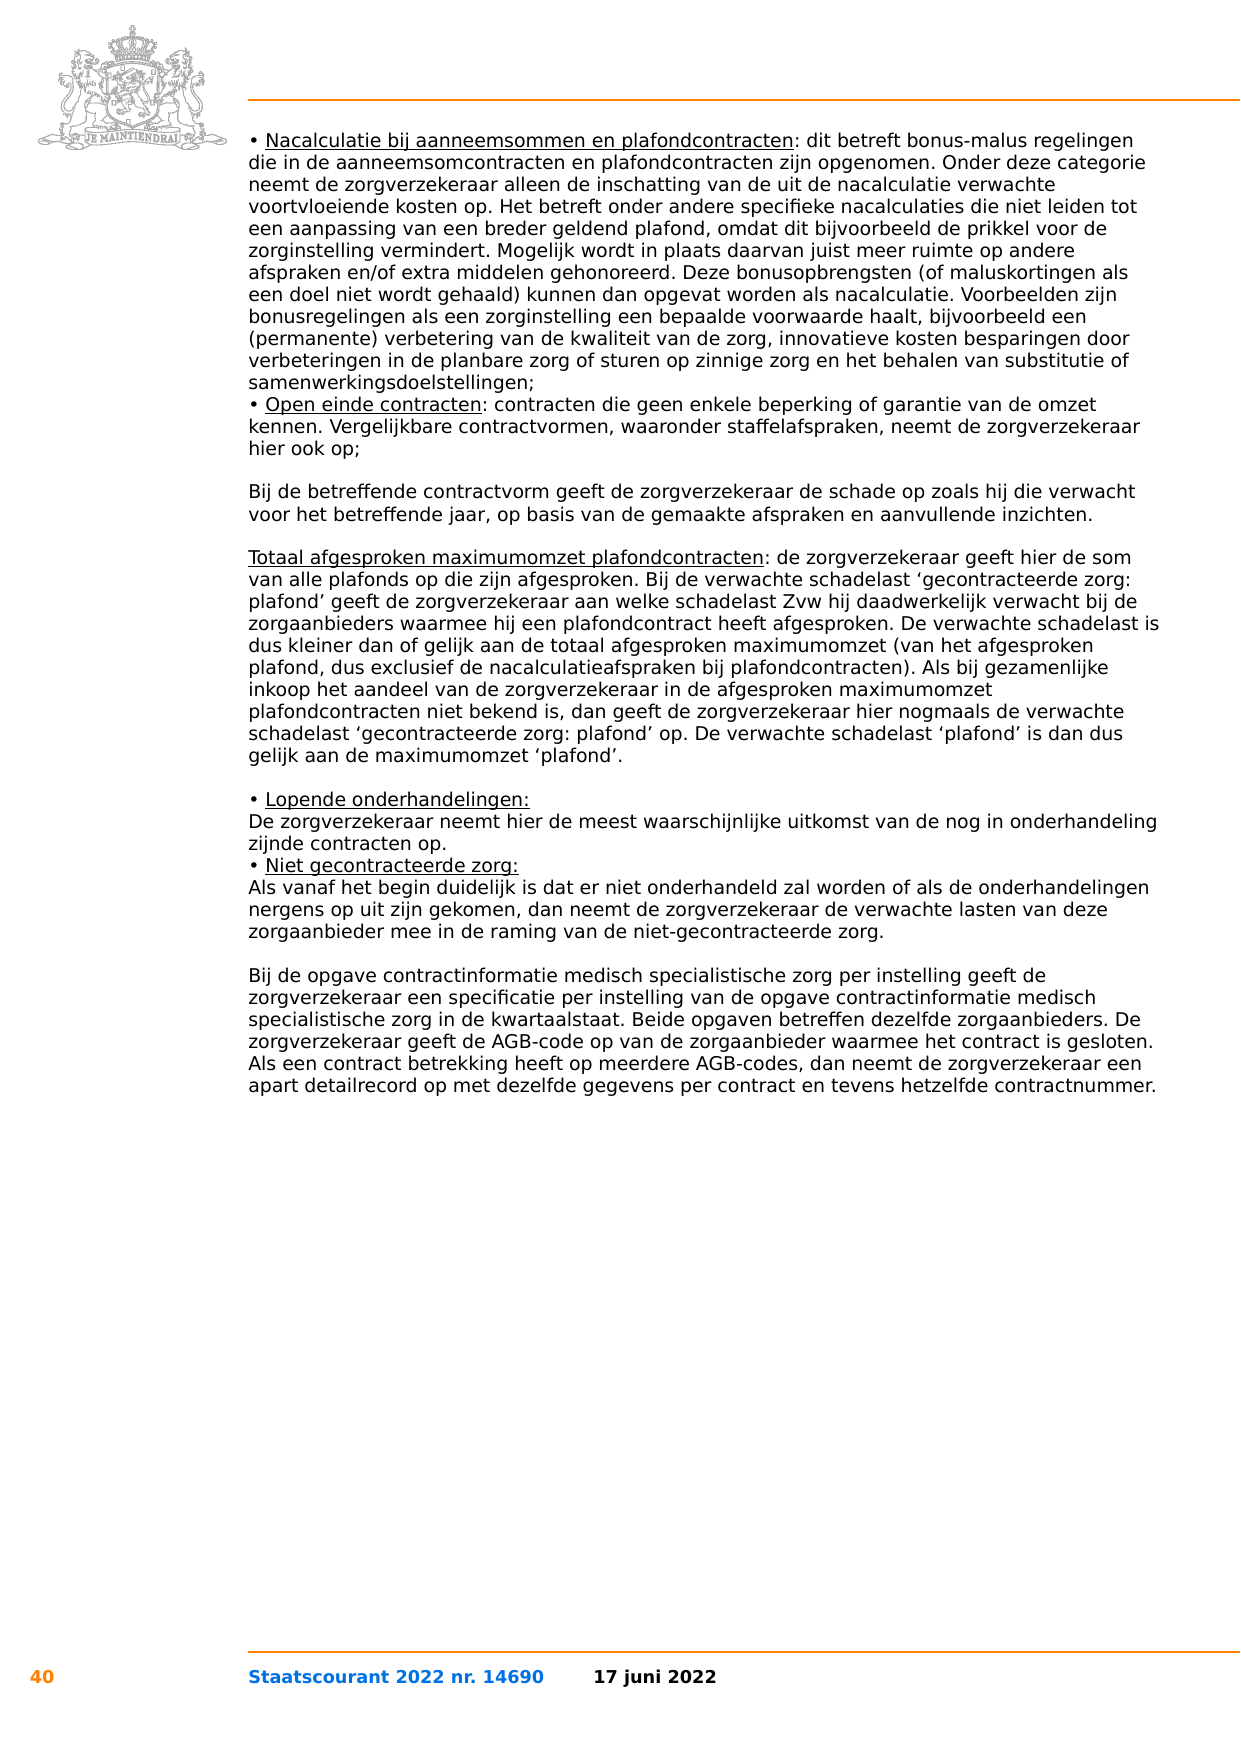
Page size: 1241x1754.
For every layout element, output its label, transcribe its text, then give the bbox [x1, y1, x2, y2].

text Totaal afgesproken maximumomzet plafondcontracten: de zorgverzekeraar geeft hier de som van alle plafonds op die zijn afgesproken. Bij de verwachte schadelast ‘gecontracteerde zorg: plafond’ geeft de zorgverzekeraar aan welke schadelast Zvw hij daadwerkelijk verwacht bij de zorgaanbieders waarmee hij een plafondcontract heeft afgesproken. De verwachte schadelast is dus kleiner dan of gelijk aan de totaal afgesproken maximumomzet (van het afgesproken plafond, dus exclusief de nacalculatieafspraken bij plafondcontracten). Als bij gezamenlijke inkoop het aandeel van de zorgverzekeraar in de afgesproken maximumomzet plafondcontracten niet bekend is, dan geeft de zorgverzekeraar hier nogmaals de verwachte schadelast ‘gecontracteerde zorg: plafond’ op. De verwachte schadelast ‘plafond’ is dan dus gelijk aan de maximumomzet ‘plafond’. [248, 547, 1163, 767]
text Bij de opgave contractinformatie medisch specialistische zorg per instelling geeft de zorgverzekeraar een specificatie per instelling van de opgave contractinformatie medisch specialistische zorg in de kwartaalstaat. Beide opgaven betreffen dezelfde zorgaanbieders. De zorgverzekeraar geeft de AGB-code op van de zorgaanbieder waarmee het contract is gesloten. Als een contract betrekking heeft op meerdere AGB-codes, dan neemt de zorgverzekeraar een apart detailrecord op met dezelfde gegevens per contract en tevens hetzelfde contractnummer. [248, 965, 1163, 1097]
text • Nacalculatie bij aanneemsommen en plafondcontracten: dit betreft bonus-malus regelingen die in de aanneemsomcontracten en plafondcontracten zijn opgenomen. Onder deze categorie neemt de zorgverzekeraar alleen de inschatting van de uit de nacalculatie verwachte voortvloeiende kosten op. Het betreft onder andere specifieke nacalculaties die niet leiden tot een aanpassing van een breder geldend plafond, omdat dit bijvoorbeeld de prikkel voor de zorginstelling vermindert. Mogelijk wordt in plaats daarvan juist meer ruimte op andere afspraken en/of extra middelen gehonoreerd. Deze bonusopbrengsten (of maluskortingen als een doel niet wordt gehaald) kunnen dan opgevat worden als nacalculatie. Voorbeelden zijn bonusregelingen als een zorginstelling een bepaalde voorwaarde haalt, bijvoorbeeld een (permanente) verbetering van de kwaliteit van de zorg, innovatieve kosten besparingen door verbeteringen in de planbare zorg of sturen op zinnige zorg en het behalen van substitutie of samenwerkingsdoelstellingen; [248, 130, 1163, 394]
text • Open einde contracten: contracten die geen enkele beperking of garantie van de omzet kennen. Vergelijkbare contractvormen, waaronder staffelafspraken, neemt de zorgverzekeraar hier ook op; [248, 394, 1163, 459]
text De zorgverzekeraar neemt hier de meest waarschijnlijke uitkomst van de nog in onderhandeling zijnde contracten op. [248, 811, 1163, 855]
text Bij de betreffende contractvorm geeft de zorgverzekeraar de schade op zoals hij die verwacht voor het betreffende jaar, op basis van de gemaakte afspraken en aanvullende inzichten. [248, 481, 1163, 525]
text Als vanaf het begin duidelijk is dat er niet onderhandeld zal worden of als de onderhandelingen nergens op uit zijn gekomen, dan neemt de zorgverzekeraar de verwachte lasten van deze zorgaanbieder mee in de raming van de niet-gecontracteerde zorg. [248, 877, 1163, 943]
text • Niet gecontracteerde zorg: [248, 855, 1163, 877]
text • Lopende onderhandelingen: [248, 789, 1163, 811]
picture [38, 25, 227, 150]
